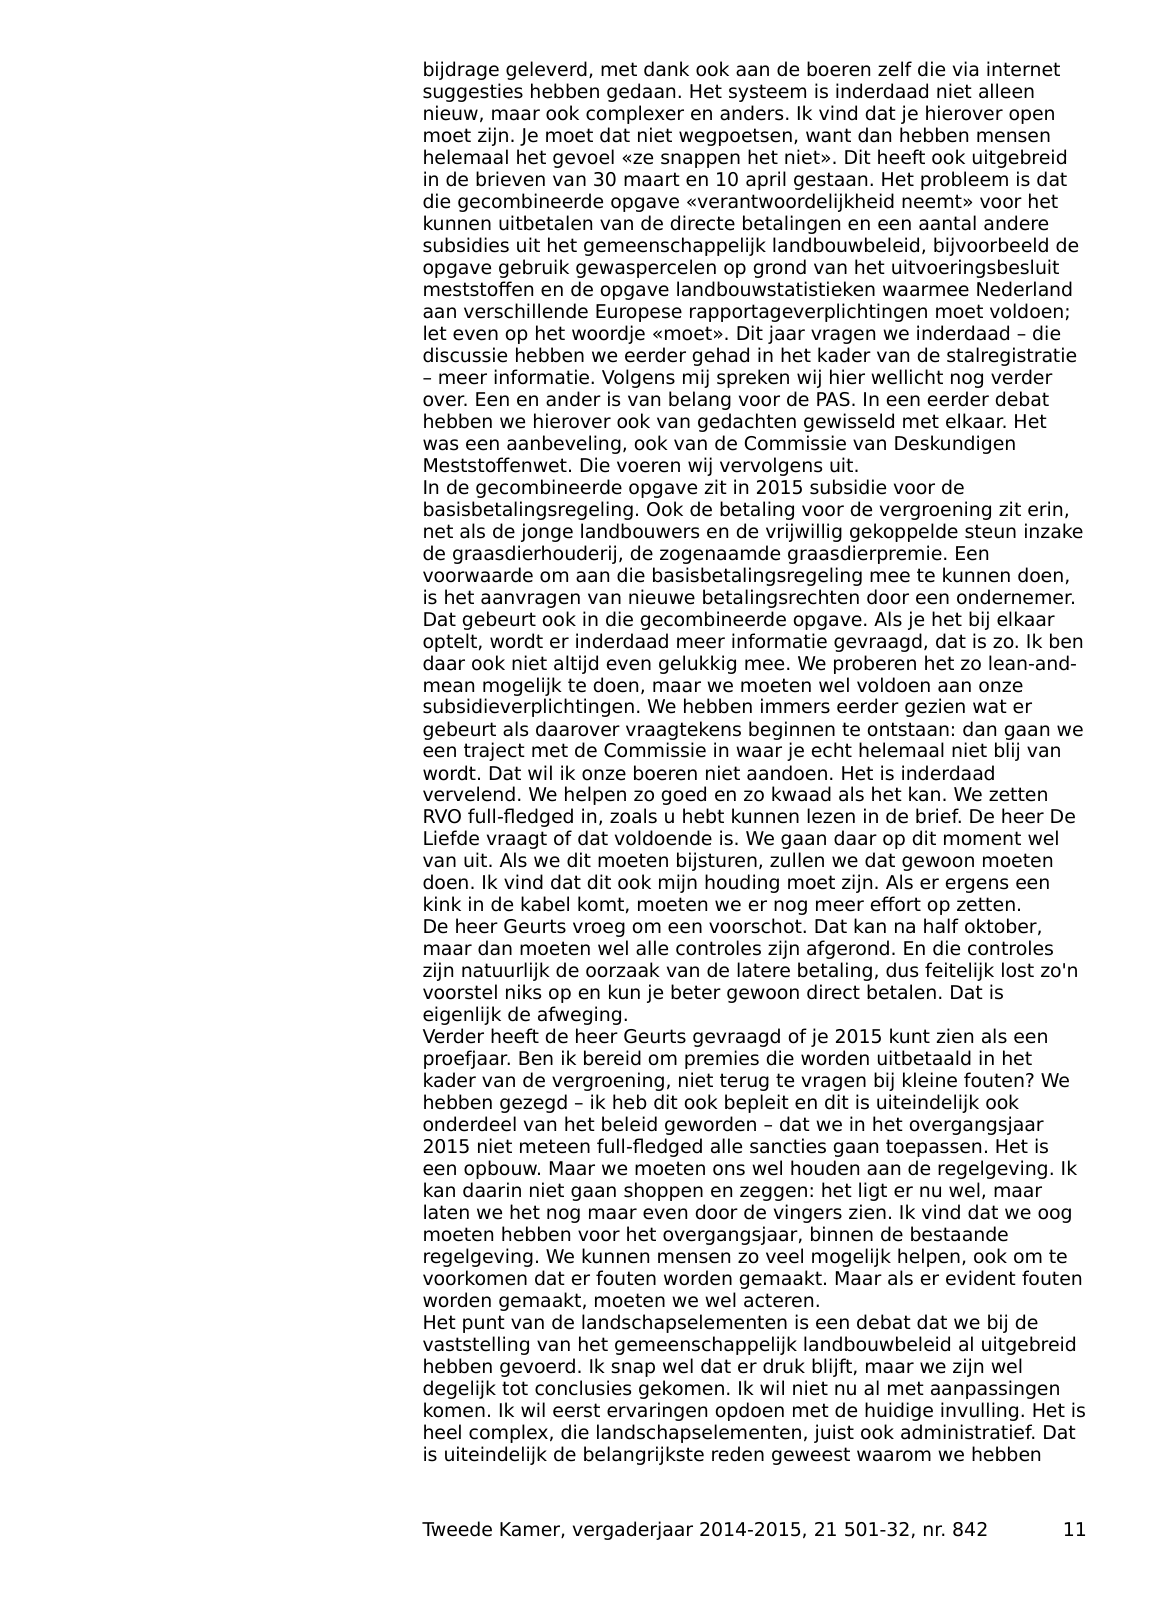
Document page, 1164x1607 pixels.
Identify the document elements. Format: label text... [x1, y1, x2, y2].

text bijdrage geleverd, met dank ook aan de boeren zelf die via internet suggesties hebben gedaan. Het systeem is inderdaad niet alleen nieuw, maar ook complexer en anders. Ik vind dat je hierover open moet zijn. Je moet dat niet wegpoetsen, want dan hebben mensen helemaal het gevoel «ze snappen het niet». Dit heeft ook uitgebreid in de brieven van 30 maart en 10 april gestaan. Het probleem is dat die gecombineerde opgave «verantwoordelijkheid neemt» voor het kunnen uitbetalen van de directe betalingen en een aantal andere subsidies uit het gemeenschappelijk landbouwbeleid, bijvoorbeeld de opgave gebruik gewaspercelen op grond van het uitvoeringsbesluit meststoffen en de opgave landbouwstatistieken waarmee Nederland aan verschillende Europese rapportageverplichtingen moet voldoen; let even op het woordje «moet». Dit jaar vragen we inderdaad – die discussie hebben we eerder gehad in het kader van de stalregistratie – meer informatie. Volgens mij spreken wij hier wellicht nog verder over. Een en ander is van belang voor de PAS. In een eerder debat hebben we hierover ook van gedachten gewisseld met elkaar. Het was een aanbeveling, ook van de Commissie van Deskundigen Meststoffenwet. Die voeren wij vervolgens uit. [422, 59, 1087, 477]
text Verder heeft de heer Geurts gevraagd of je 2015 kunt zien als een proefjaar. Ben ik bereid om premies die worden uitbetaald in het kader van de vergroening, niet terug te vragen bij kleine fouten? We hebben gezegd – ik heb dit ook bepleit en dit is uiteindelijk ook onderdeel van het beleid geworden – dat we in het overgangsjaar 2015 niet meteen full-fledged alle sancties gaan toepassen. Het is een opbouw. Maar we moeten ons wel houden aan de regelgeving. Ik kan daarin niet gaan shoppen en zeggen: het ligt er nu wel, maar laten we het nog maar even door de vingers zien. Ik vind dat we oog moeten hebben voor het overgangsjaar, binnen de bestaande regelgeving. We kunnen mensen zo veel mogelijk helpen, ook om te voorkomen dat er fouten worden gemaakt. Maar als er evident fouten worden gemaakt, moeten we wel acteren. [422, 1026, 1087, 1312]
text De heer Geurts vroeg om een voorschot. Dat kan na half oktober, maar dan moeten wel alle controles zijn afgerond. En die controles zijn natuurlijk de oorzaak van de latere betaling, dus feitelijk lost zo'n voorstel niks op en kun je beter gewoon direct betalen. Dat is eigenlijk de afweging. [422, 916, 1087, 1026]
text In de gecombineerde opgave zit in 2015 subsidie voor de basisbetalingsregeling. Ook de betaling voor de vergroening zit erin, net als de jonge landbouwers en de vrijwillig gekoppelde steun inzake de graasdierhouderij, de zogenaamde graasdierpremie. Een voorwaarde om aan die basisbetalingsregeling mee te kunnen doen, is het aanvragen van nieuwe betalingsrechten door een ondernemer. Dat gebeurt ook in die gecombineerde opgave. Als je het bij elkaar optelt, wordt er inderdaad meer informatie gevraagd, dat is zo. Ik ben daar ook niet altijd even gelukkig mee. We proberen het zo lean-and-mean mogelijk te doen, maar we moeten wel voldoen aan onze subsidieverplichtingen. We hebben immers eerder gezien wat er gebeurt als daarover vraagtekens beginnen te ontstaan: dan gaan we een traject met de Commissie in waar je echt helemaal niet blij van wordt. Dat wil ik onze boeren niet aandoen. Het is inderdaad vervelend. We helpen zo goed en zo kwaad als het kan. We zetten RVO full-fledged in, zoals u hebt kunnen lezen in de brief. De heer De Liefde vraagt of dat voldoende is. We gaan daar op dit moment wel van uit. Als we dit moeten bijsturen, zullen we dat gewoon moeten doen. Ik vind dat dit ook mijn houding moet zijn. Als er ergens een kink in de kabel komt, moeten we er nog meer effort op zetten. [422, 477, 1087, 916]
text Het punt van de landschapselementen is een debat dat we bij de vaststelling van het gemeenschappelijk landbouwbeleid al uitgebreid hebben gevoerd. Ik snap wel dat er druk blijft, maar we zijn wel degelijk tot conclusies gekomen. Ik wil niet nu al met aanpassingen komen. Ik wil eerst ervaringen opdoen met de huidige invulling. Het is heel complex, die landschapselementen, juist ook administratief. Dat is uiteindelijk de belangrijkste reden geweest waarom we hebben [422, 1312, 1087, 1466]
